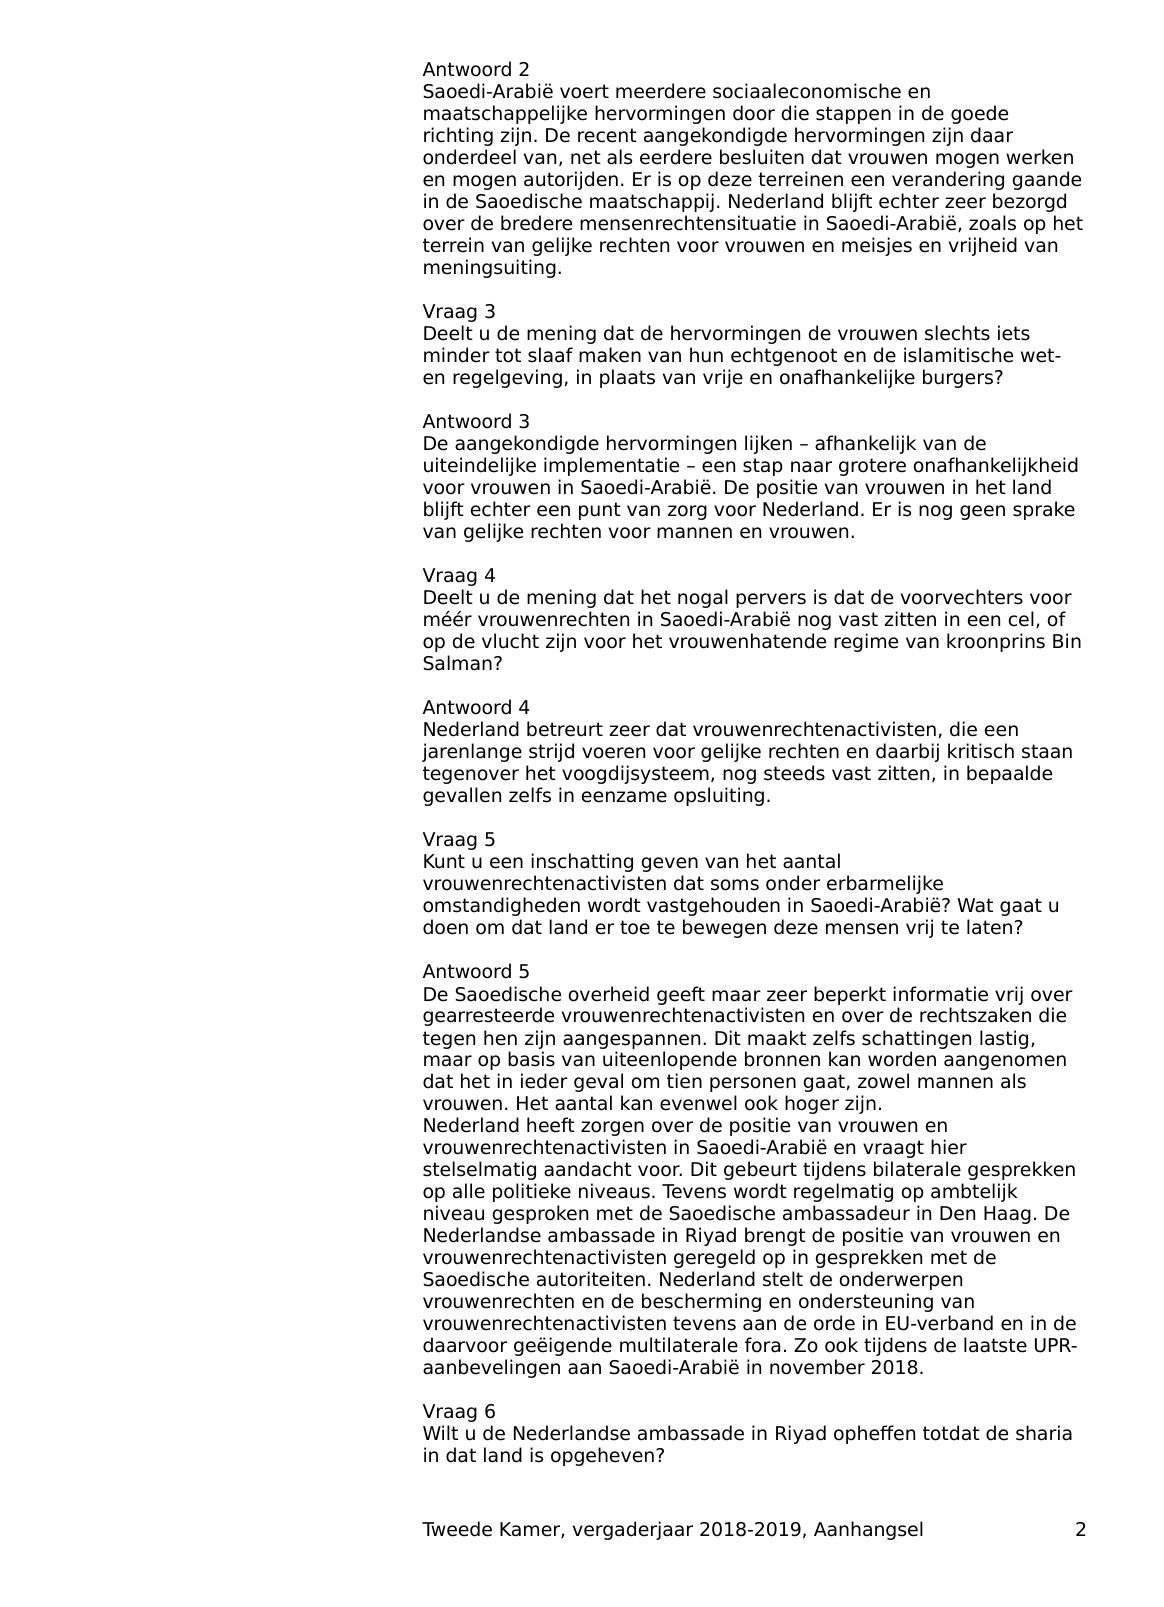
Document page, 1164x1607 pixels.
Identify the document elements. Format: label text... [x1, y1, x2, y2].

text Deelt u de mening dat de hervormingen de vrouwen slechts iets minder tot slaaf maken van hun echtgenoot en de islamitische wet- en regelgeving, in plaats van vrije en onafhankelijke burgers? [422, 323, 1087, 389]
text Saoedi-Arabië voert meerdere sociaaleconomische en maatschappelijke hervormingen door die stappen in de goede richting zijn. De recent aangekondigde hervormingen zijn daar onderdeel van, net als eerdere besluiten dat vrouwen mogen werken en mogen autorijden. Er is op deze terreinen een verandering gaande in de Saoedische maatschappij. Nederland blijft echter zeer bezorgd over de bredere mensenrechtensituatie in Saoedi-Arabië, zoals op het terrein van gelijke rechten voor vrouwen en meisjes en vrijheid van meningsuiting. [422, 81, 1087, 279]
text Vraag 5 [422, 829, 1087, 851]
text Vraag 4 [422, 565, 1087, 587]
text Nederland heeft zorgen over de positie van vrouwen en vrouwenrechtenactivisten in Saoedi-Arabië en vraagt hier stelselmatig aandacht voor. Dit gebeurt tijdens bilaterale gesprekken op alle politieke niveaus. Tevens wordt regelmatig op ambtelijk niveau gesproken met de Saoedische ambassadeur in Den Haag. De Nederlandse ambassade in Riyad brengt de positie van vrouwen en vrouwenrechtenactivisten geregeld op in gesprekken met de Saoedische autoriteiten. Nederland stelt de onderwerpen vrouwenrechten en de bescherming en ondersteuning van vrouwenrechtenactivisten tevens aan de orde in EU-verband en in de daarvoor geëigende multilaterale fora. Zo ook tijdens de laatste UPR-aanbevelingen aan Saoedi-Arabië in november 2018. [422, 1115, 1087, 1379]
text Antwoord 2 [422, 59, 1087, 81]
text De aangekondigde hervormingen lijken – afhankelijk van de uiteindelijke implementatie – een stap naar grotere onafhankelijkheid voor vrouwen in Saoedi-Arabië. De positie van vrouwen in het land blijft echter een punt van zorg voor Nederland. Er is nog geen sprake van gelijke rechten voor mannen en vrouwen. [422, 433, 1087, 543]
text Nederland betreurt zeer dat vrouwenrechtenactivisten, die een jarenlange strijd voeren voor gelijke rechten en daarbij kritisch staan tegenover het voogdijsysteem, nog steeds vast zitten, in bepaalde gevallen zelfs in eenzame opsluiting. [422, 719, 1087, 807]
text Antwoord 4 [422, 697, 1087, 719]
text Vraag 6 [422, 1401, 1087, 1423]
text Wilt u de Nederlandse ambassade in Riyad opheffen totdat de sharia in dat land is opgeheven? [422, 1423, 1087, 1467]
text Antwoord 3 [422, 411, 1087, 433]
text Kunt u een inschatting geven van het aantal vrouwenrechtenactivisten dat soms onder erbarmelijke omstandigheden wordt vastgehouden in Saoedi-Arabië? Wat gaat u doen om dat land er toe te bewegen deze mensen vrij te laten? [422, 851, 1087, 939]
text Antwoord 5 [422, 961, 1087, 983]
text Vraag 3 [422, 301, 1087, 323]
text De Saoedische overheid geeft maar zeer beperkt informatie vrij over gearresteerde vrouwenrechtenactivisten en over de rechtszaken die tegen hen zijn aangespannen. Dit maakt zelfs schattingen lastig, maar op basis van uiteenlopende bronnen kan worden aangenomen dat het in ieder geval om tien personen gaat, zowel mannen als vrouwen. Het aantal kan evenwel ook hoger zijn. [422, 983, 1087, 1115]
text Deelt u de mening dat het nogal pervers is dat de voorvechters voor méér vrouwenrechten in Saoedi-Arabië nog vast zitten in een cel, of op de vlucht zijn voor het vrouwenhatende regime van kroonprins Bin Salman? [422, 587, 1087, 675]
